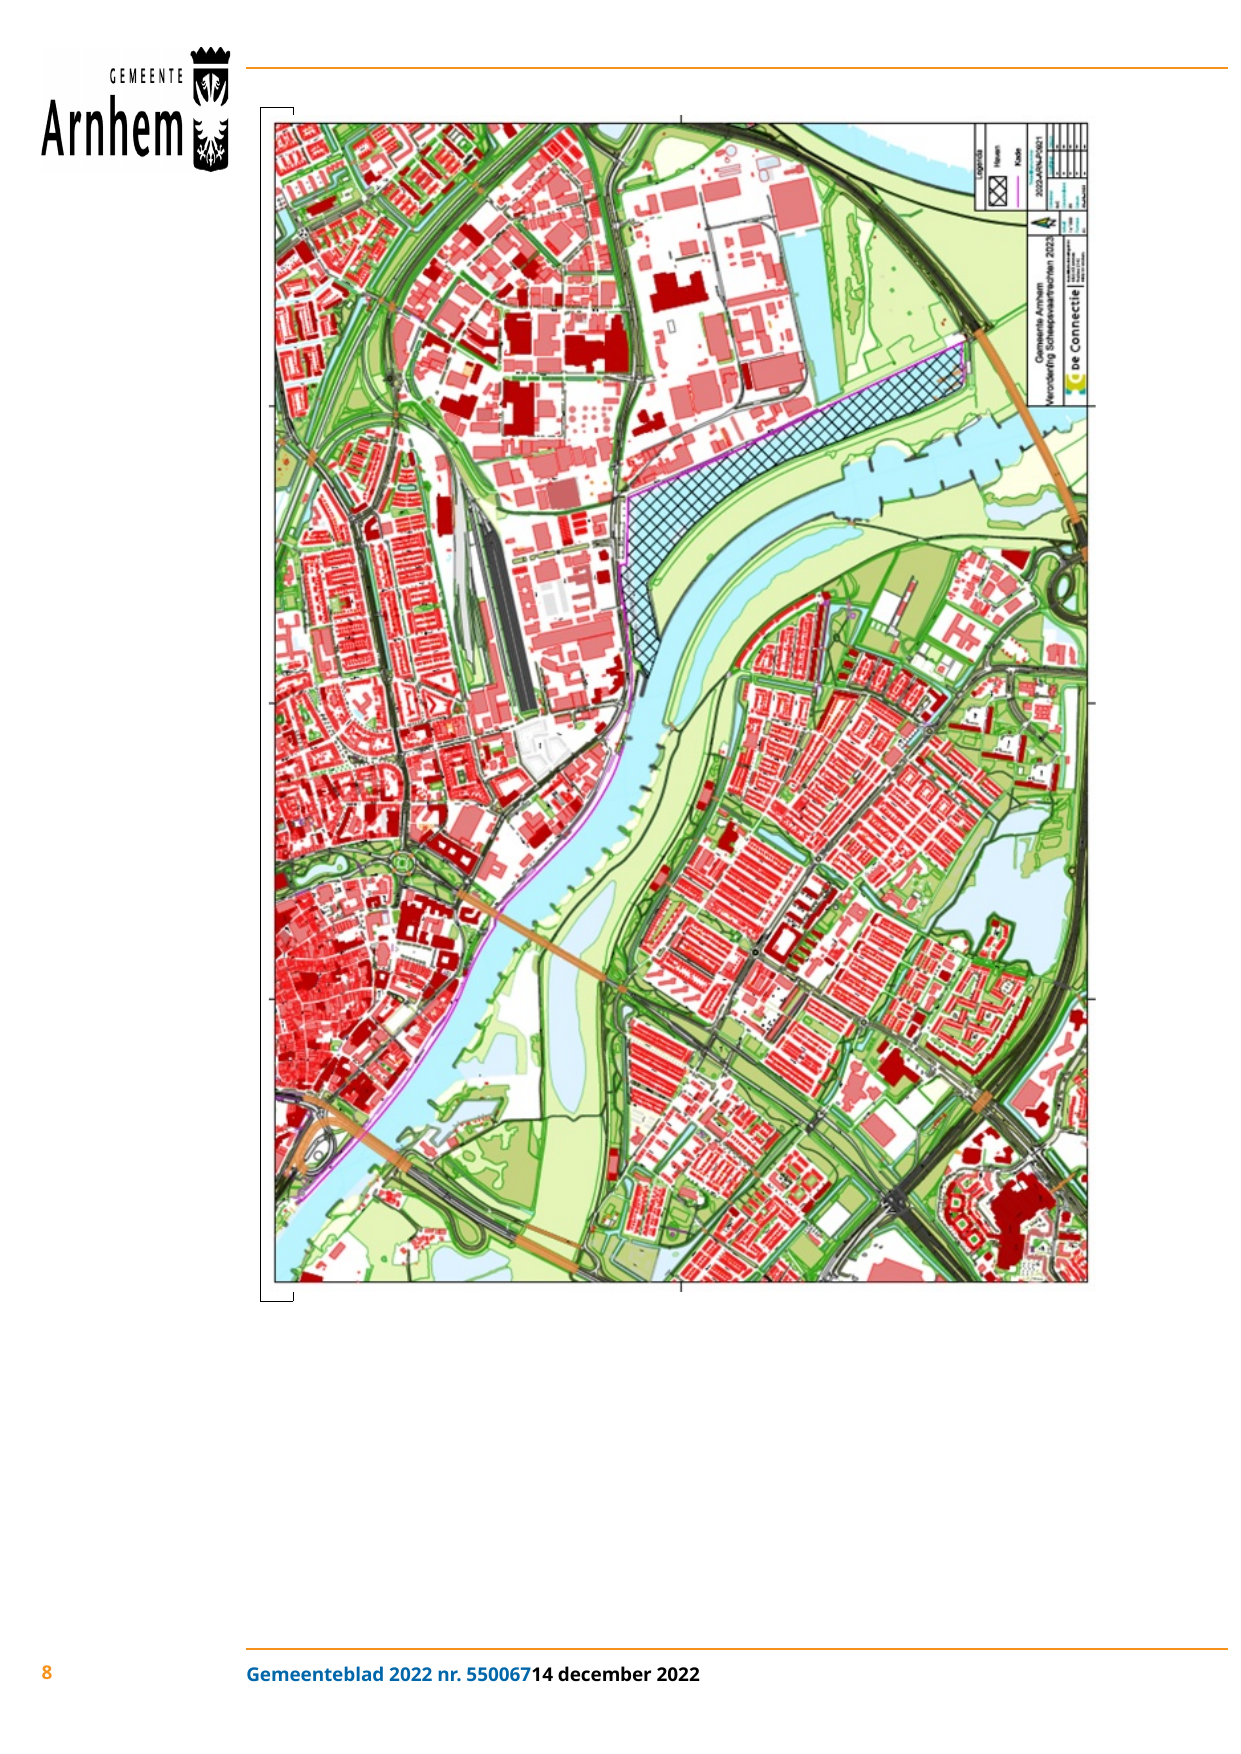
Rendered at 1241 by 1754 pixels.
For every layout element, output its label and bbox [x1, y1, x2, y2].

picture [41, 47, 231, 172]
picture [268, 115, 1096, 1292]
